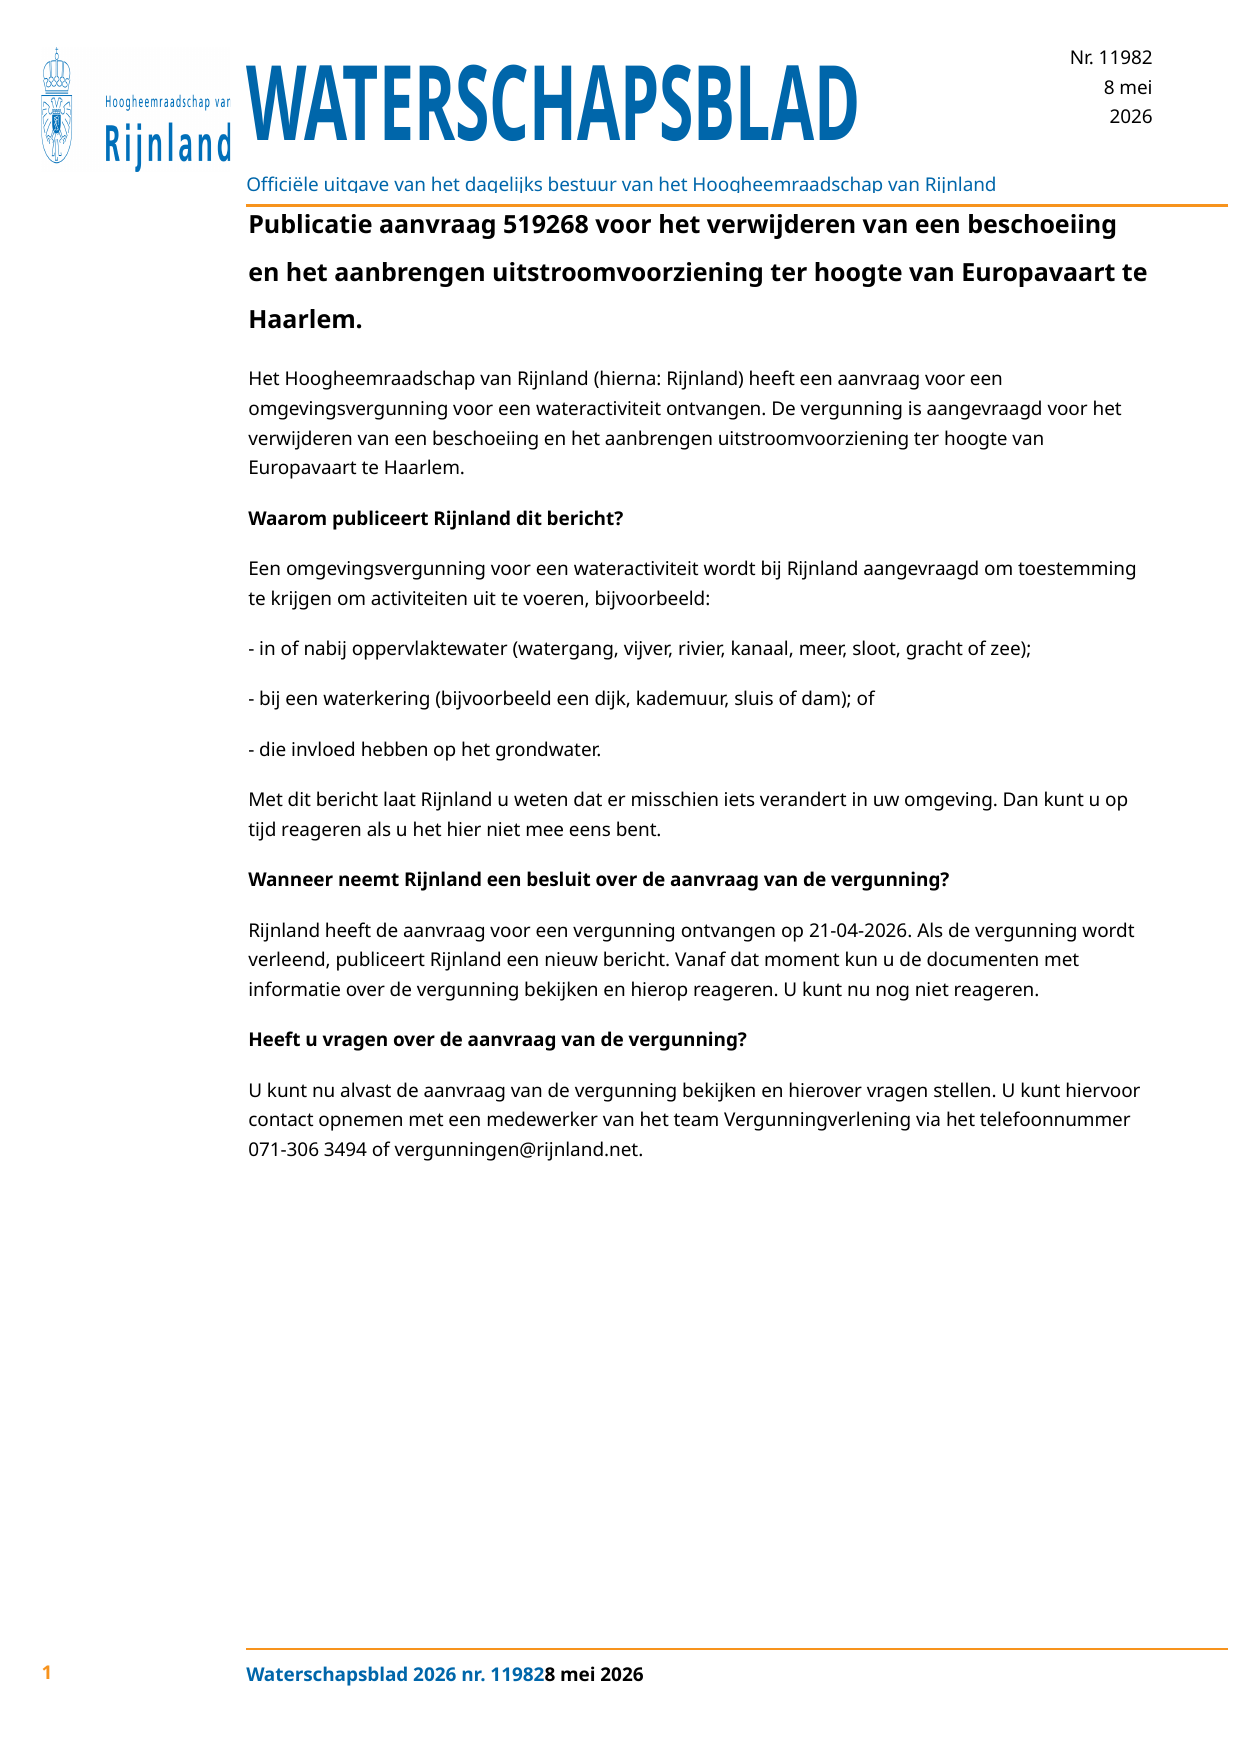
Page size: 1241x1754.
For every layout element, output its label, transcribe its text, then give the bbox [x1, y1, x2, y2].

text Rijnland heeft de aanvraag voor een vergunning ontvangen op 21-04-2026. Als de vergunning wordt verleend, publiceert Rijnland een nieuw bericht. Vanaf dat moment kun u de documenten met informatie over de vergunning bekijken en hierop reageren. U kunt nu nog niet reageren. [248, 917, 1152, 1002]
text - in of nabij oppervlaktewater (watergang, vijver, rivier, kanaal, meer, sloot, gracht of zee); [248, 635, 1152, 661]
text Heeft u vragen over de aanvraag van de vergunning? [248, 1026, 1152, 1052]
text - bij een waterkering (bijvoorbeeld een dijk, kademuur, sluis of dam); of [248, 686, 1152, 711]
text Een omgevingsvergunning voor een wateractiviteit wordt bij Rijnland aangevraagd om toestemming te krijgen om activiteiten uit te voeren, bijvoorbeeld: [248, 555, 1152, 610]
text Waarom publiceert Rijnland dit bericht? [248, 505, 1152, 530]
text Wanneer neemt Rijnland een besluit over de aanvraag van de vergunning? [248, 866, 1152, 892]
text Het Hoogheemraadschap van Rijnland (hierna: Rijnland) heeft een aanvraag voor een omgevingsvergunning voor een wateractiviteit ontvangen. De vergunning is aangevraagd voor het verwijderen van een beschoeiing en het aanbrengen uitstroomvoorziening ter hoogte van Europavaart te Haarlem. [248, 366, 1152, 480]
picture [41, 47, 231, 172]
text - die invloed hebben op het grondwater. [248, 736, 1152, 762]
text Met dit bericht laat Rijnland u weten dat er misschien iets verandert in uw omgeving. Dan kunt u op tijd reageren als u het hier niet mee eens bent. [248, 786, 1152, 842]
text U kunt nu alvast de aanvraag van de vergunning bekijken en hierover vragen stellen. U kunt hiervoor contact opnemen met een medewerker van het team Vergunningverlening via het telefoonnummer 071-306 3494 of vergunningen@rijnland.net. [248, 1077, 1152, 1162]
text Publicatie aanvraag 519268 voor het verwijderen van een beschoeiing en het aanbrengen uitstroomvoorziening ter hoogte van Europavaart te Haarlem. [248, 207, 1152, 336]
